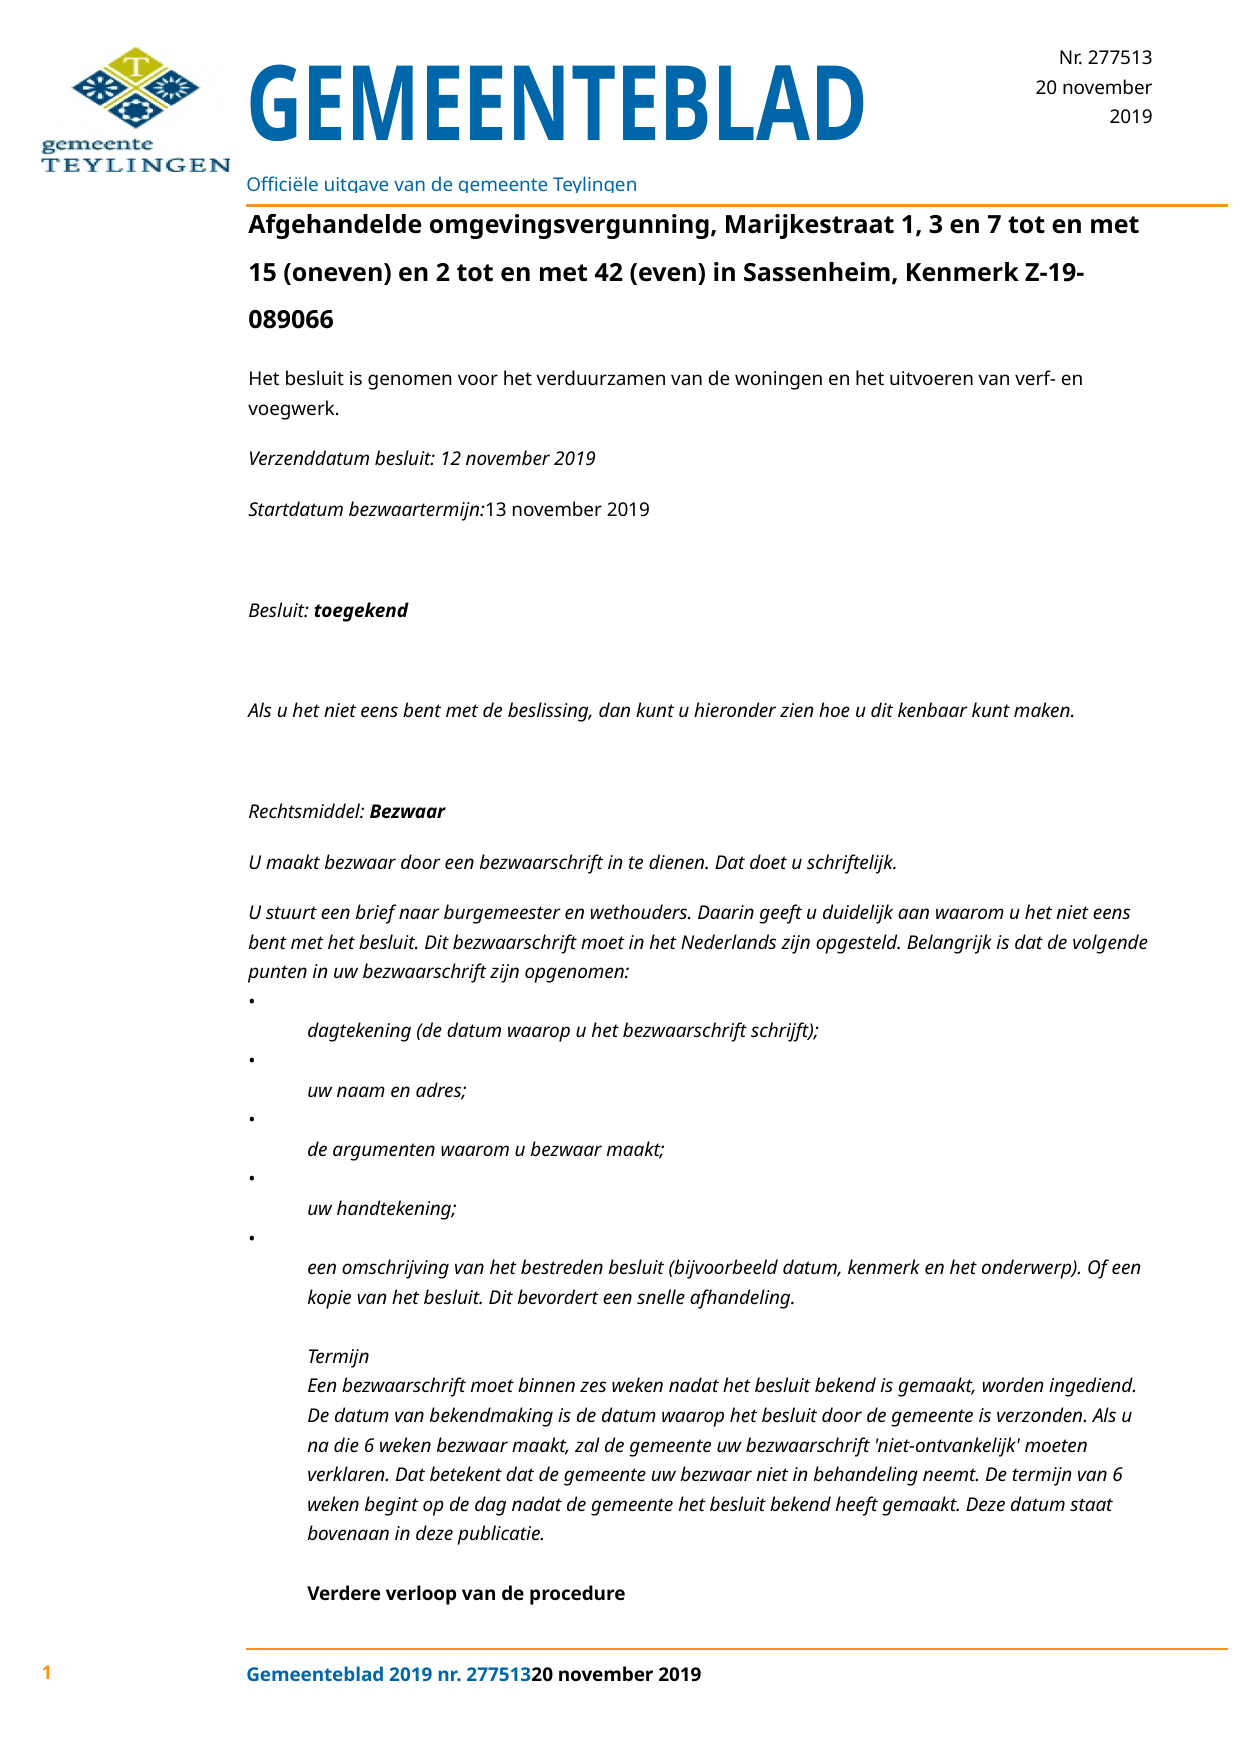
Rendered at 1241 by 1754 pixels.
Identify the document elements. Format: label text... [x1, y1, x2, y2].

list Verdere verloop van de procedure [248, 1580, 1152, 1605]
text Afgehandelde omgevingsvergunning, Marijkestraat 1, 3 en 7 tot en met 15 (oneven) en 2 tot en met 42 (even) in Sassenheim, Kenmerk Z-19-089066 [248, 207, 1152, 336]
text Het besluit is genomen voor het verduurzamen van de woningen en het uitvoeren van verf- en voegwerk. [248, 366, 1152, 421]
list dagtekening (de datum waarop u het bezwaarschrift schrijft); [248, 1018, 1152, 1043]
text Rechtsmiddel: Bezwaar [248, 798, 1152, 824]
list uw naam en adres; [248, 1077, 1152, 1102]
text U stuurt een brief naar burgemeester en wethouders. Daarin geeft u duidelijk aan waarom u het niet eens bent met het besluit. Dit bezwaarschrift moet in het Nederlands zijn opgesteld. Belangrijk is dat de volgende punten in uw bezwaarschrift zijn opgenomen: [248, 899, 1152, 984]
list de argumenten waarom u bezwaar maakt; [248, 1136, 1152, 1162]
text Verzenddatum besluit: 12 november 2019 [248, 446, 1152, 471]
text Als u het niet eens bent met de beslissing, dan kunt u hieronder zien hoe u dit kenbaar kunt maken. [248, 698, 1152, 723]
text Startdatum bezwaartermijn:13 november 2019 [248, 496, 1152, 522]
list Een bezwaarschrift moet binnen zes weken nadat het besluit bekend is gemaakt, worden ingediend. De datum van bekendmaking is de datum waarop het besluit door de gemeente is verzonden. Als u na die 6 weken bezwaar maakt, zal de gemeente uw bezwaarschrift 'niet-ontvankelijk' moeten verklaren. Dat betekent dat de gemeente uw bezwaar niet in behandeling neemt. De termijn van 6 weken begint op de dag nadat de gemeente het besluit bekend heeft gemaakt. Deze datum staat bovenaan in deze publicatie. [248, 1373, 1152, 1546]
list Termijn [248, 1343, 1152, 1369]
picture [41, 47, 231, 172]
list een omschrijving van het bestreden besluit (bijvoorbeeld datum, kenmerk en het onderwerp). Of een kopie van het besluit. Dit bevordert een snelle afhandeling. [248, 1254, 1152, 1309]
list uw handtekening; [248, 1195, 1152, 1221]
text U maakt bezwaar door een bezwaarschrift in te dienen. Dat doet u schriftelijk. [248, 849, 1152, 874]
text Besluit: toegekend [248, 597, 1152, 622]
